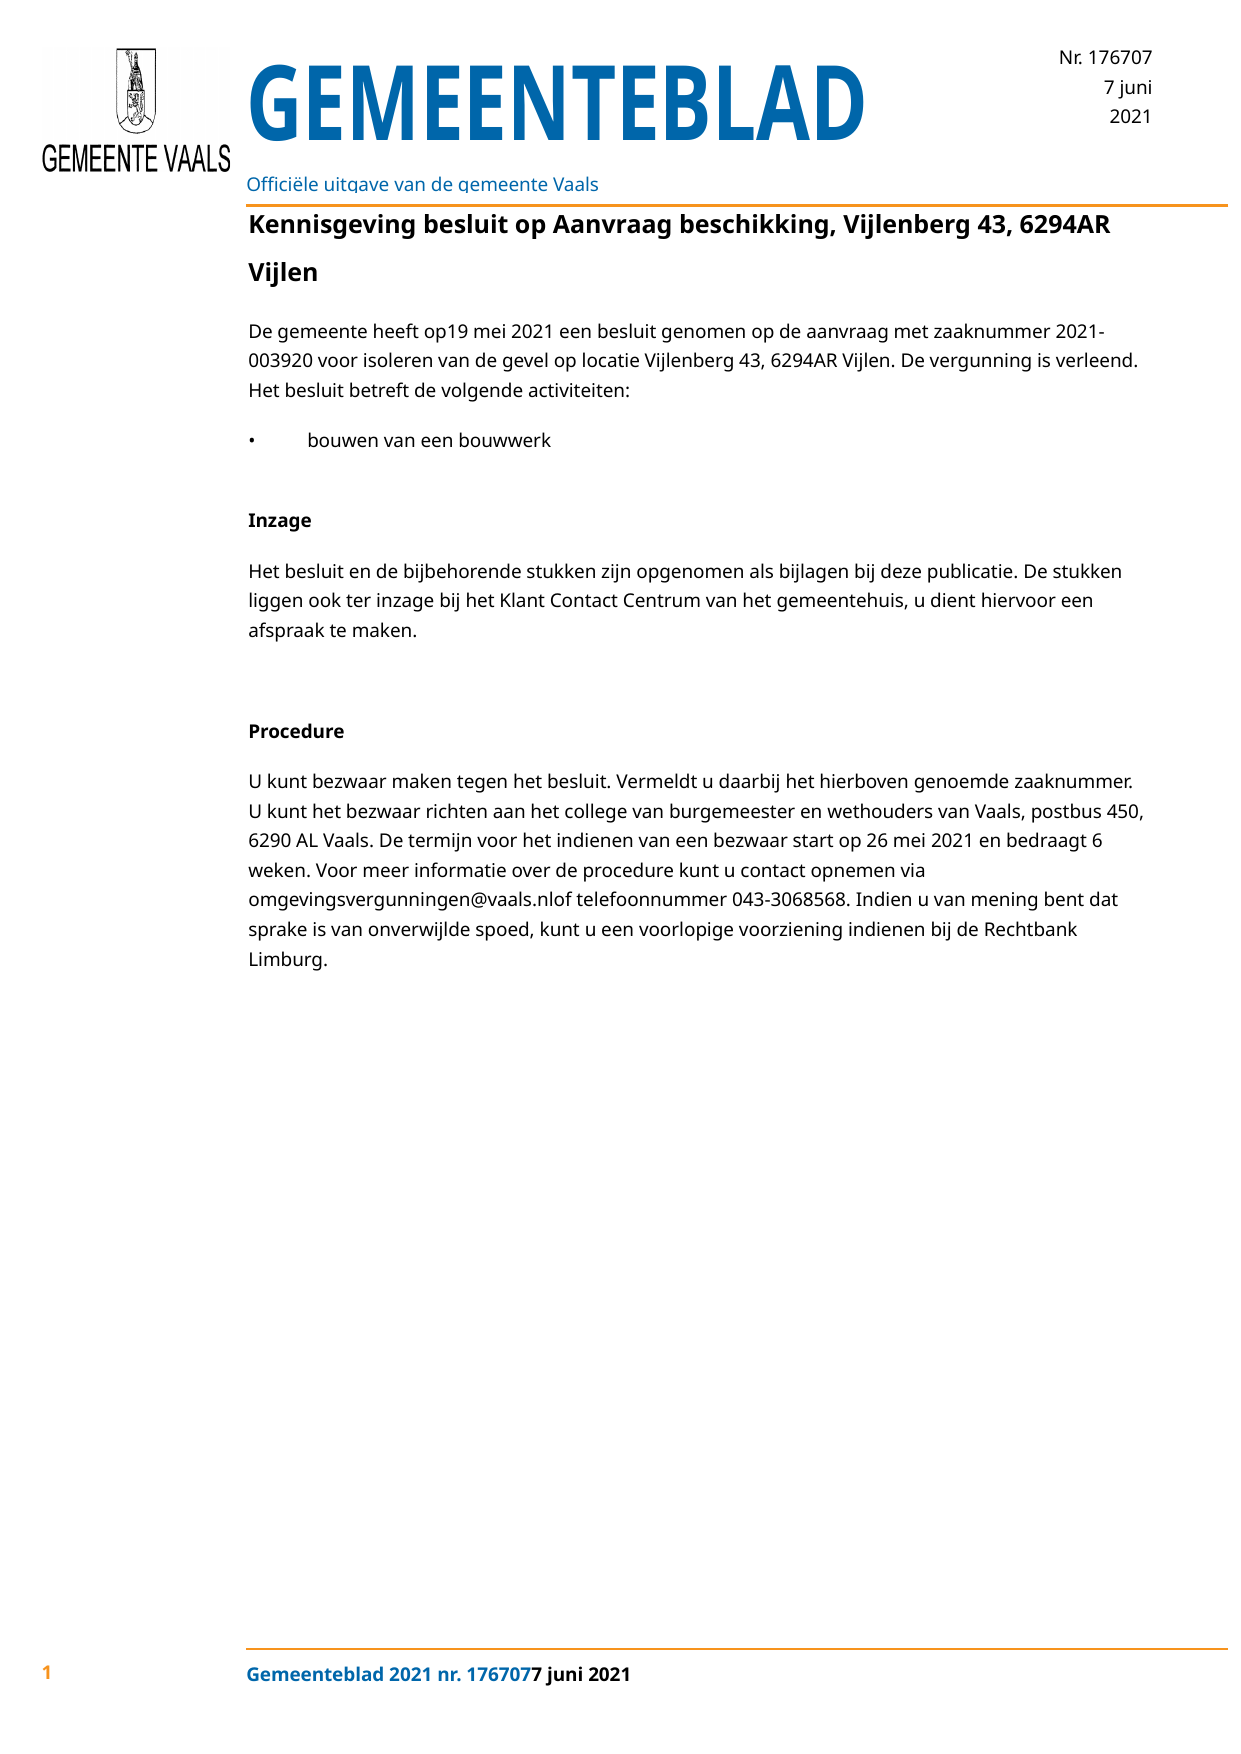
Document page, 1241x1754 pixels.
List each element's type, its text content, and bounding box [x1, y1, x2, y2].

list bouwen van een bouwwerk [248, 427, 1152, 453]
text Het besluit en de bijbehorende stukken zijn opgenomen als bijlagen bij deze publicatie. De stukken liggen ook ter inzage bij het Klant Contact Centrum van het gemeentehuis, u dient hiervoor een afspraak te maken. [248, 558, 1152, 643]
text De gemeente heeft op19 mei 2021 een besluit genomen op de aanvraag met zaaknummer 2021-003920 voor isoleren van de gevel op locatie Vijlenberg 43, 6294AR Vijlen. De vergunning is verleend. Het besluit betreft de volgende activiteiten: [248, 318, 1152, 403]
text Inzage [248, 507, 1152, 533]
text Kennisgeving besluit op Aanvraag beschikking, Vijlenberg 43, 6294AR Vijlen [248, 207, 1152, 288]
text Procedure [248, 718, 1152, 744]
text U kunt bezwaar maken tegen het besluit. Vermeldt u daarbij het hierboven genoemde zaaknummer. U kunt het bezwaar richten aan het college van burgemeester en wethouders van Vaals, postbus 450, 6290 AL Vaals. De termijn voor het indienen van een bezwaar start op 26 mei 2021 en bedraagt 6 weken. Voor meer informatie over de procedure kunt u contact opnemen via omgevingsvergunningen@vaals.nlof telefoonnummer 043-3068568. Indien u van mening bent dat sprake is van onverwijlde spoed, kunt u een voorlopige voorziening indienen bij de Rechtbank Limburg. [248, 768, 1152, 972]
picture [41, 47, 231, 172]
